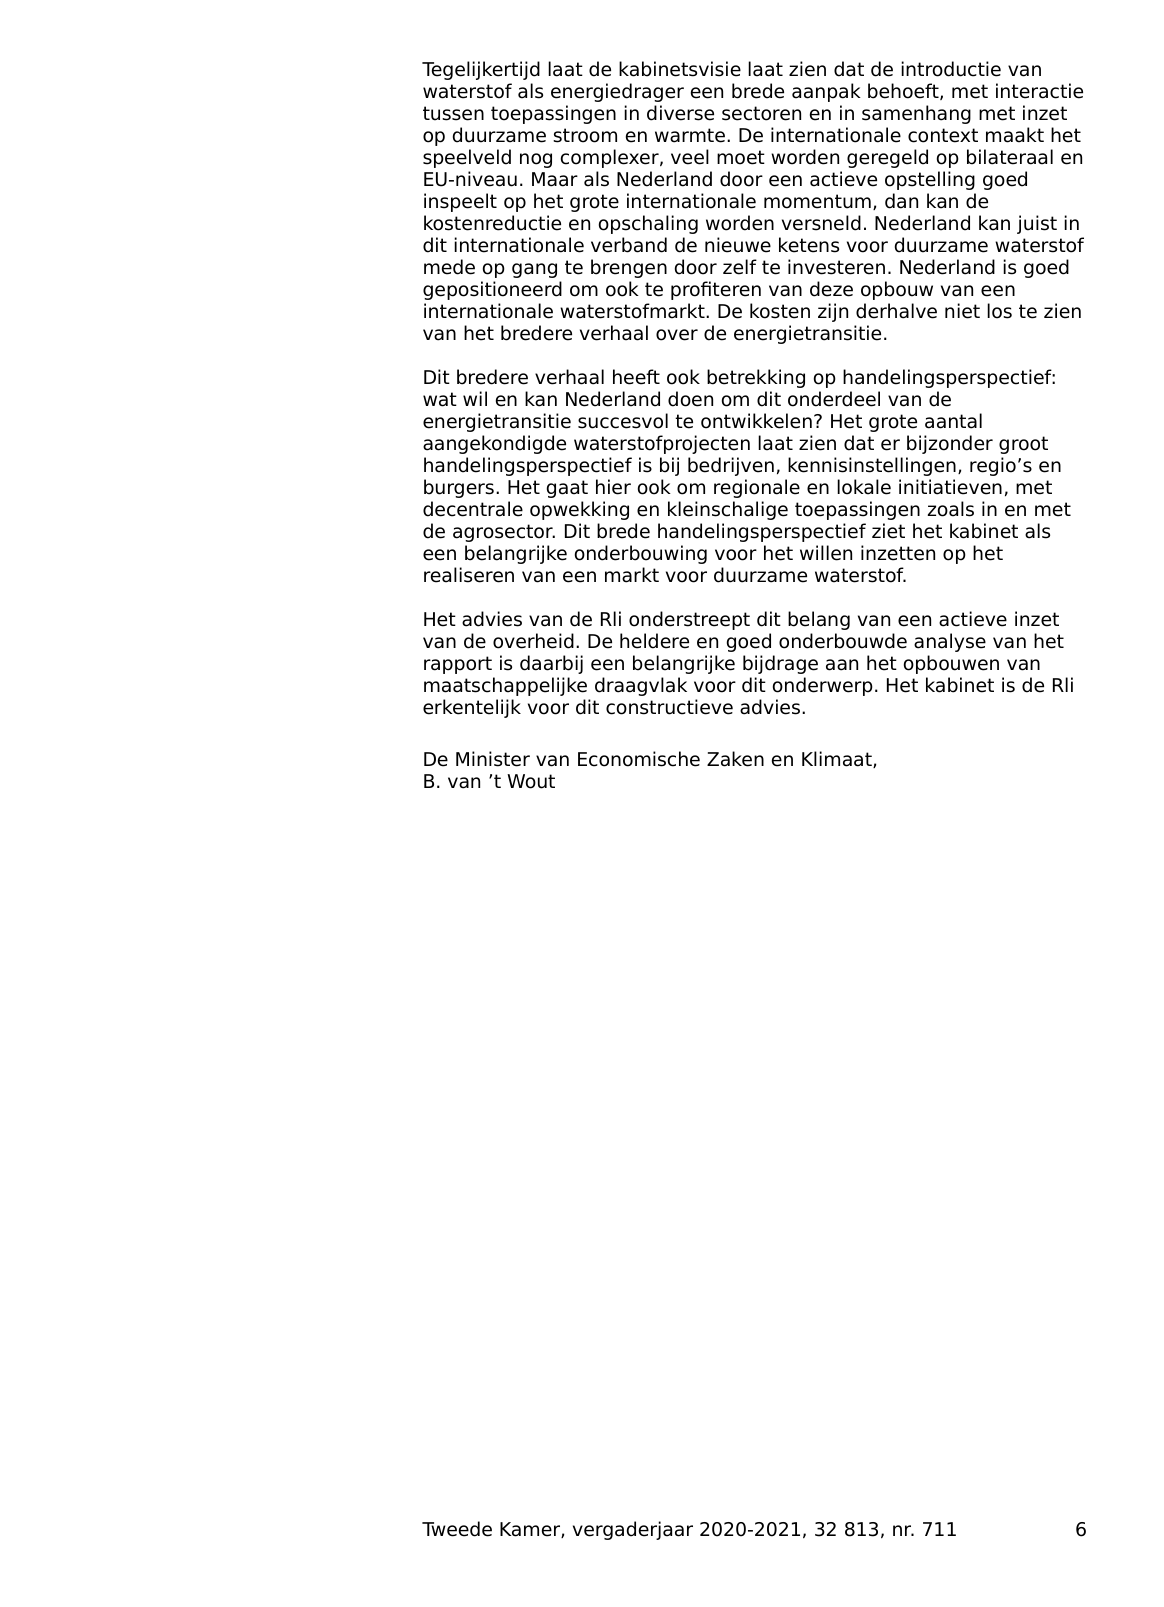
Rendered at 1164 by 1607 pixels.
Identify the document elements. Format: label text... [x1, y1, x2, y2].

text De Minister van Economische Zaken en Klimaat, B. van ’t Wout [422, 749, 1087, 793]
text Tegelijkertijd laat de kabinetsvisie laat zien dat de introductie van waterstof als energiedrager een brede aanpak behoeft, met interactie tussen toepassingen in diverse sectoren en in samenhang met inzet op duurzame stroom en warmte. De internationale context maakt het speelveld nog complexer, veel moet worden geregeld op bilateraal en EU-niveau. Maar als Nederland door een actieve opstelling goed inspeelt op het grote internationale momentum, dan kan de kostenreductie en opschaling worden versneld. Nederland kan juist in dit internationale verband de nieuwe ketens voor duurzame waterstof mede op gang te brengen door zelf te investeren. Nederland is goed gepositioneerd om ook te profiteren van deze opbouw van een internationale waterstofmarkt. De kosten zijn derhalve niet los te zien van het bredere verhaal over de energietransitie. [422, 59, 1087, 345]
text Het advies van de Rli onderstreept dit belang van een actieve inzet van de overheid. De heldere en goed onderbouwde analyse van het rapport is daarbij een belangrijke bijdrage aan het opbouwen van maatschappelijke draagvlak voor dit onderwerp. Het kabinet is de Rli erkentelijk voor dit constructieve advies. [422, 609, 1087, 719]
text Dit bredere verhaal heeft ook betrekking op handelingsperspectief: wat wil en kan Nederland doen om dit onderdeel van de energietransitie succesvol te ontwikkelen? Het grote aantal aangekondigde waterstofprojecten laat zien dat er bijzonder groot handelingsperspectief is bij bedrijven, kennisinstellingen, regio’s en burgers. Het gaat hier ook om regionale en lokale initiatieven, met decentrale opwekking en kleinschalige toepassingen zoals in en met de agrosector. Dit brede handelingsperspectief ziet het kabinet als een belangrijke onderbouwing voor het willen inzetten op het realiseren van een markt voor duurzame waterstof. [422, 367, 1087, 587]
